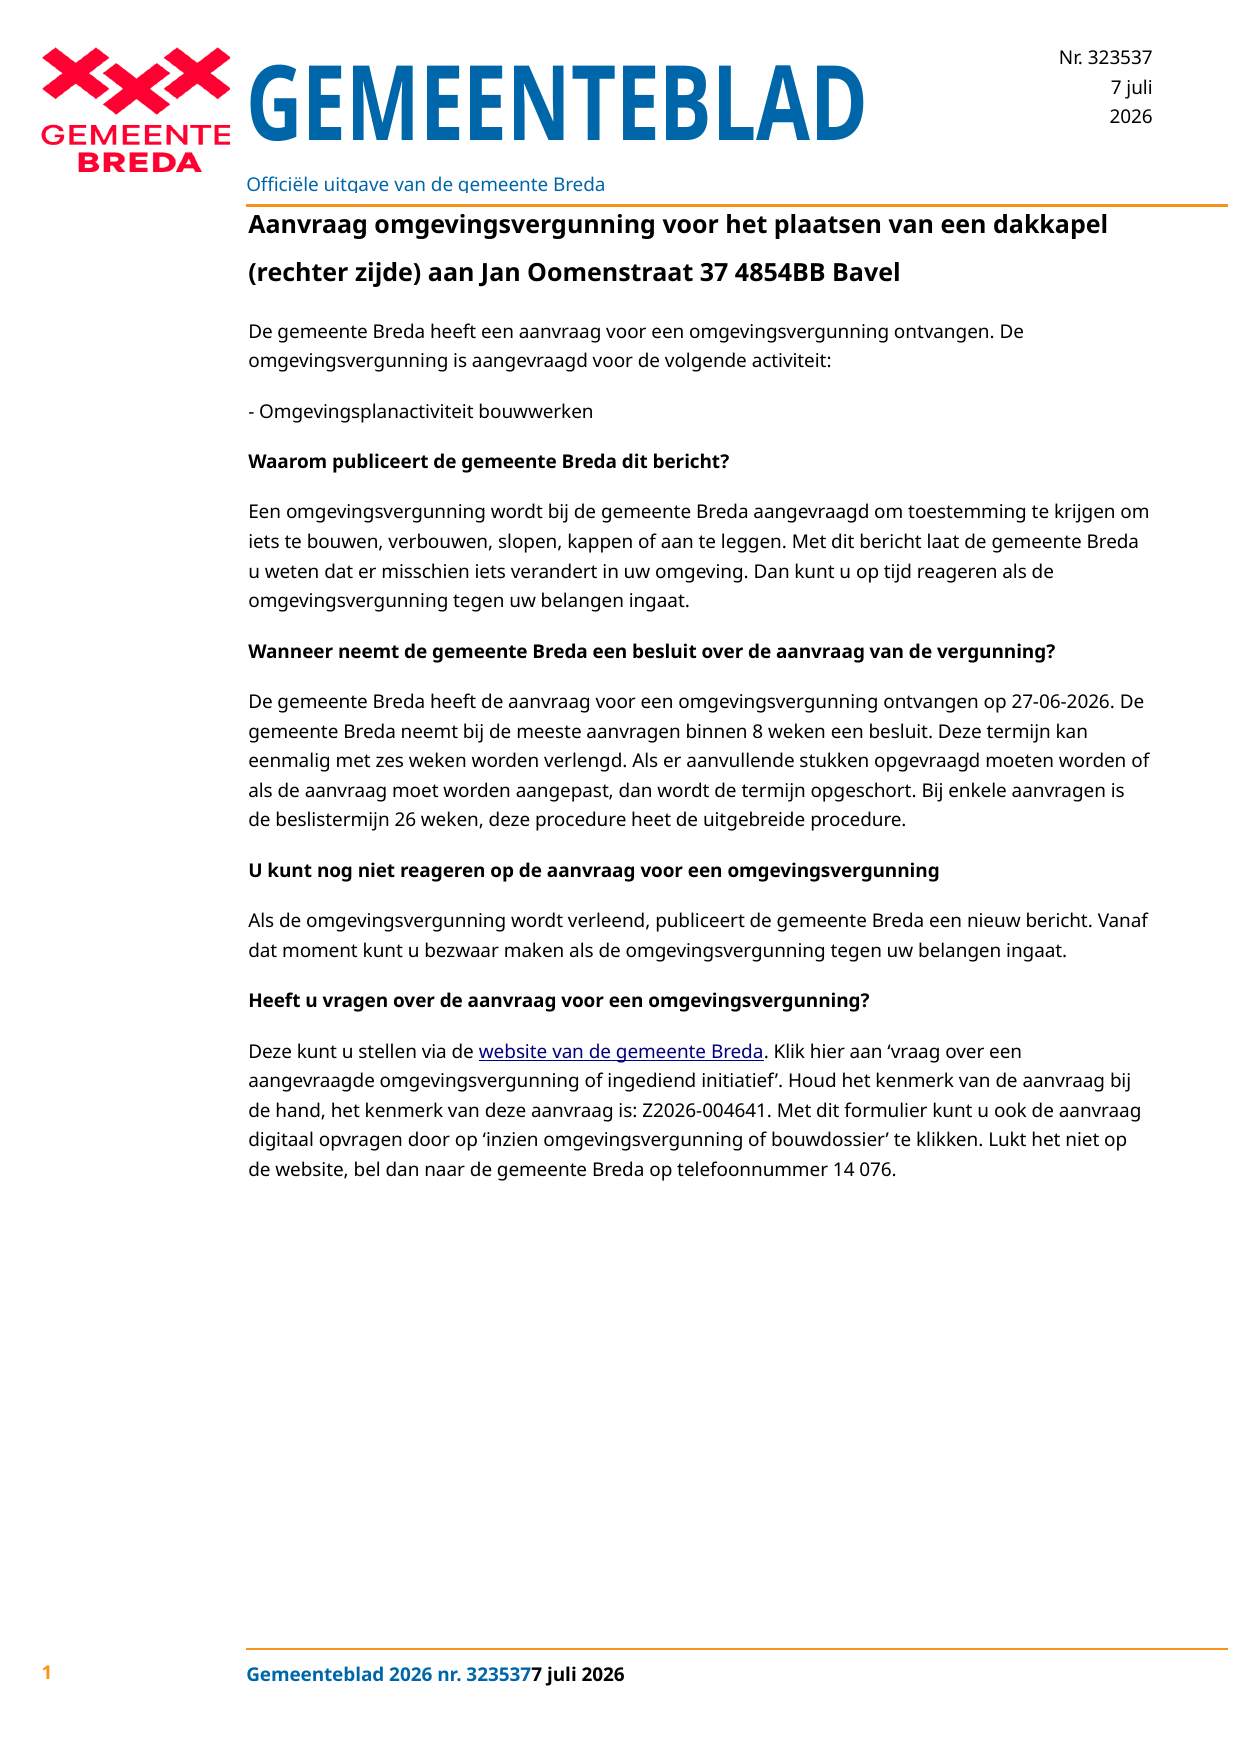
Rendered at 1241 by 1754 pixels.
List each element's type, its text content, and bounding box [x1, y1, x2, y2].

text U kunt nog niet reageren op de aanvraag voor een omgevingsvergunning [248, 857, 1152, 883]
text De gemeente Breda heeft een aanvraag voor een omgevingsvergunning ontvangen. De omgevingsvergunning is aangevraagd voor de volgende activiteit: [248, 318, 1152, 373]
text Heeft u vragen over de aanvraag voor een omgevingsvergunning? [248, 987, 1152, 1013]
text Deze kunt u stellen via de website van de gemeente Breda. Klik hier aan ‘vraag over een aangevraagde omgevingsvergunning of ingediend initiatief’. Houd het kenmerk van de aanvraag bij de hand, het kenmerk van deze aanvraag is: Z2026-004641. Met dit formulier kunt u ook de aanvraag digitaal opvragen door op ‘inzien omgevingsvergunning of bouwdossier’ te klikken. Lukt het niet op de website, bel dan naar de gemeente Breda op telefoonnummer 14 076. [248, 1038, 1152, 1182]
text Wanneer neemt de gemeente Breda een besluit over de aanvraag van de vergunning? [248, 638, 1152, 664]
text Als de omgevingsvergunning wordt verleend, publiceert de gemeente Breda een nieuw bericht. Vanaf dat moment kunt u bezwaar maken als de omgevingsvergunning tegen uw belangen ingaat. [248, 907, 1152, 963]
picture [41, 47, 231, 172]
text Een omgevingsvergunning wordt bij de gemeente Breda aangevraagd om toestemming te krijgen om iets te bouwen, verbouwen, slopen, kappen of aan te leggen. Met dit bericht laat de gemeente Breda u weten dat er misschien iets verandert in uw omgeving. Dan kunt u op tijd reageren als de omgevingsvergunning tegen uw belangen ingaat. [248, 499, 1152, 613]
text De gemeente Breda heeft de aanvraag voor een omgevingsvergunning ontvangen op 27-06-2026. De gemeente Breda neemt bij de meeste aanvragen binnen 8 weken een besluit. Deze termijn kan eenmalig met zes weken worden verlengd. Als er aanvullende stukken opgevraagd moeten worden of als de aanvraag moet worden aangepast, dan wordt de termijn opgeschort. Bij enkele aanvragen is de beslistermijn 26 weken, deze procedure heet de uitgebreide procedure. [248, 688, 1152, 832]
text Aanvraag omgevingsvergunning voor het plaatsen van een dakkapel (rechter zijde) aan Jan Oomenstraat 37 4854BB Bavel [248, 207, 1152, 288]
text Waarom publiceert de gemeente Breda dit bericht? [248, 448, 1152, 474]
text - Omgevingsplanactiviteit bouwwerken [248, 398, 1152, 424]
